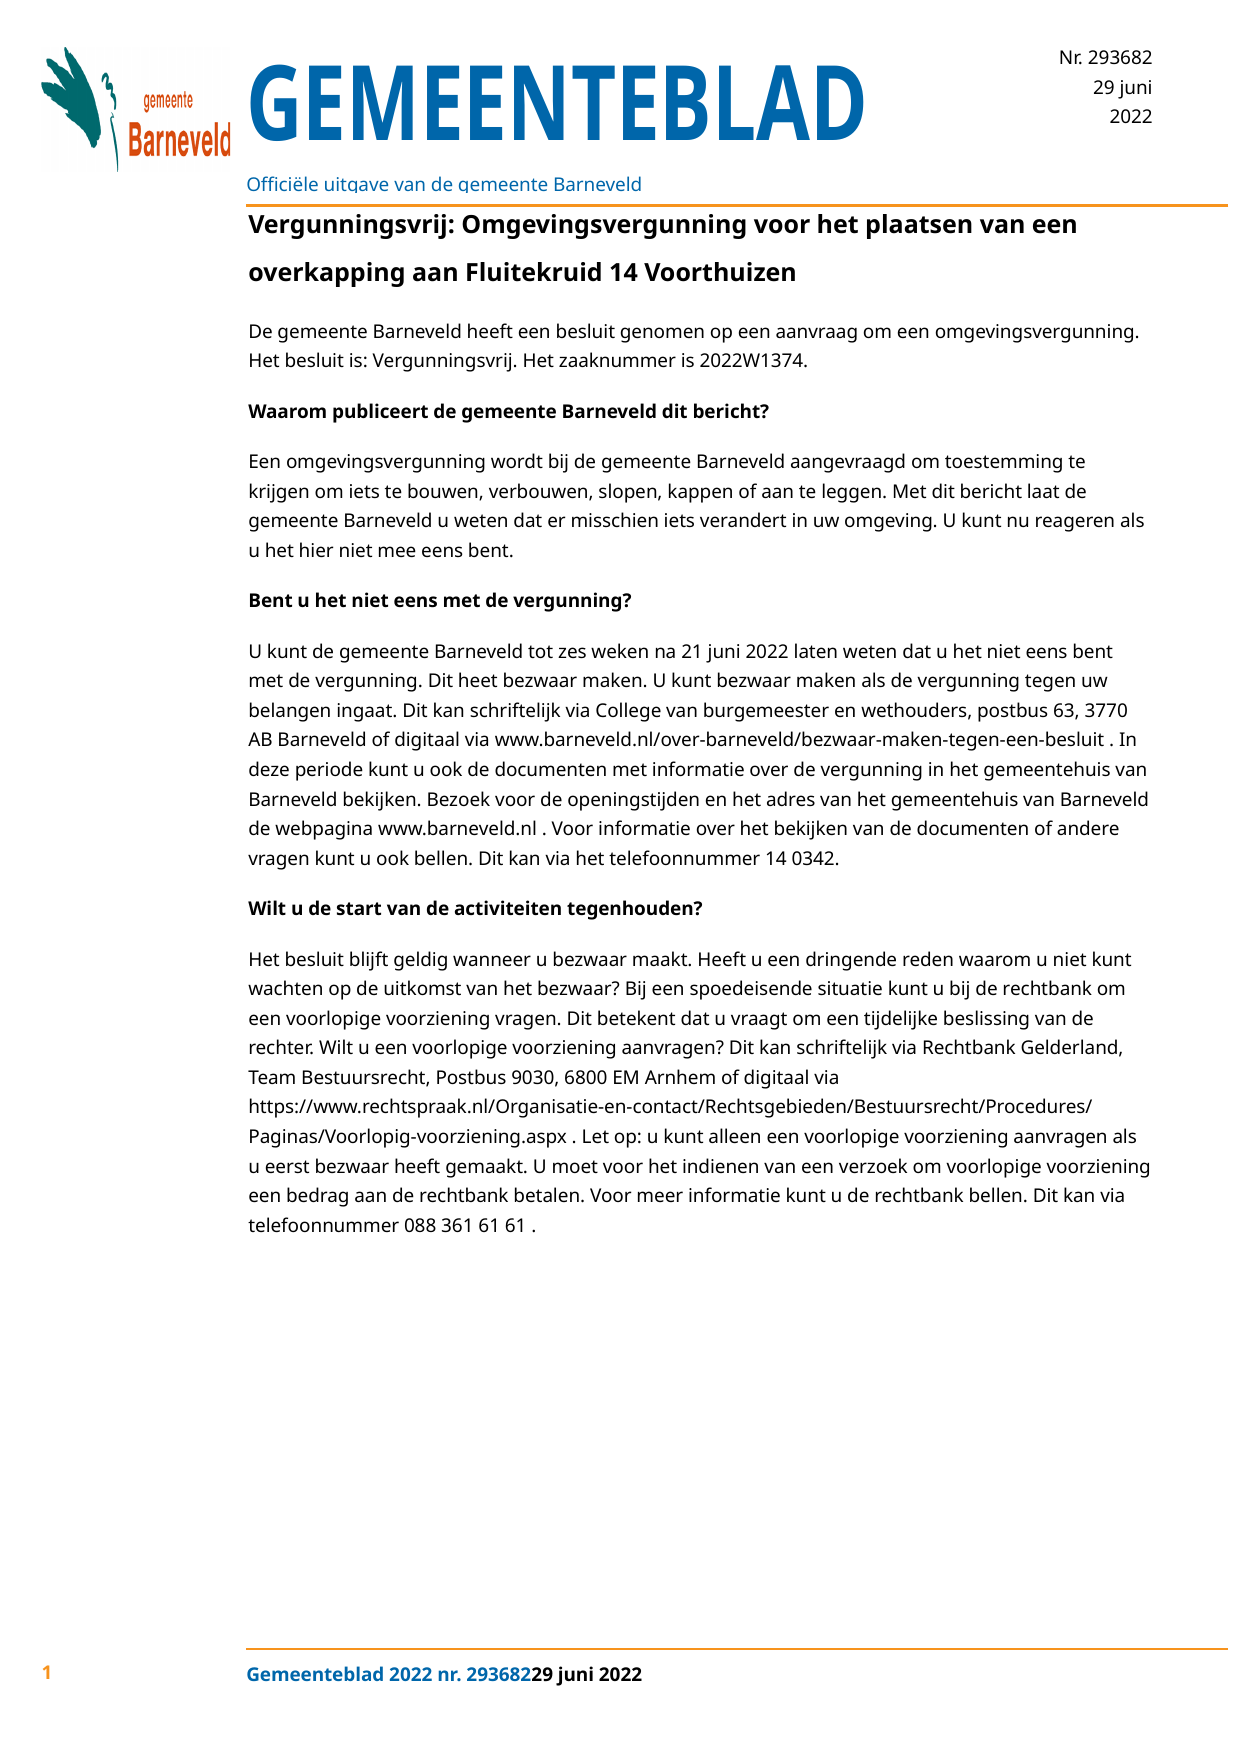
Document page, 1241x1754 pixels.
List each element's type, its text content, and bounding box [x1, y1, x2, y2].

text De gemeente Barneveld heeft een besluit genomen op een aanvraag om een omgevingsvergunning. Het besluit is: Vergunningsvrij. Het zaaknummer is 2022W1374. [248, 318, 1152, 373]
text U kunt de gemeente Barneveld tot zes weken na 21 juni 2022 laten weten dat u het niet eens bent met de vergunning. Dit heet bezwaar maken. U kunt bezwaar maken als de vergunning tegen uw belangen ingaat. Dit kan schriftelijk via College van burgemeester en wethouders, postbus 63, 3770 AB Barneveld of digitaal via www.barneveld.nl/over-barneveld/bezwaar-maken-tegen-een-besluit . In deze periode kunt u ook de documenten met informatie over de vergunning in het gemeentehuis van Barneveld bekijken. Bezoek voor de openingstijden en het adres van het gemeentehuis van Barneveld de webpagina www.barneveld.nl . Voor informatie over het bekijken van de documenten of andere vragen kunt u ook bellen. Dit kan via het telefoonnummer 14 0342. [248, 638, 1152, 871]
text Waarom publiceert de gemeente Barneveld dit bericht? [248, 398, 1152, 424]
text Een omgevingsvergunning wordt bij de gemeente Barneveld aangevraagd om toestemming te krijgen om iets te bouwen, verbouwen, slopen, kappen of aan te leggen. Met dit bericht laat de gemeente Barneveld u weten dat er misschien iets verandert in uw omgeving. U kunt nu reageren als u het hier niet mee eens bent. [248, 448, 1152, 563]
text Vergunningsvrij: Omgevingsvergunning voor het plaatsen van een overkapping aan Fluitekruid 14 Voorthuizen [248, 207, 1152, 288]
text Bent u het niet eens met de vergunning? [248, 587, 1152, 613]
text Wilt u de start van de activiteiten tegenhouden? [248, 895, 1152, 921]
picture [41, 47, 231, 172]
text Het besluit blijft geldig wanneer u bezwaar maakt. Heeft u een dringende reden waarom u niet kunt wachten op de uitkomst van het bezwaar? Bij een spoedeisende situatie kunt u bij de rechtbank om een voorlopige voorziening vragen. Dit betekent dat u vraagt om een tijdelijke beslissing van de rechter. Wilt u een voorlopige voorziening aanvragen? Dit kan schriftelijk via Rechtbank Gelderland, Team Bestuursrecht, Postbus 9030, 6800 EM Arnhem of digitaal via https://www.rechtspraak.nl/Organisatie-en-contact/Rechtsgebieden/Bestuursrecht/Procedures/Paginas/Voorlopig-voorziening.aspx . Let op: u kunt alleen een voorlopige voorziening aanvragen als u eerst bezwaar heeft gemaakt. U moet voor het indienen van een verzoek om voorlopige voorziening een bedrag aan de rechtbank betalen. Voor meer informatie kunt u de rechtbank bellen. Dit kan via telefoonnummer 088 361 61 61 . [248, 946, 1152, 1238]
